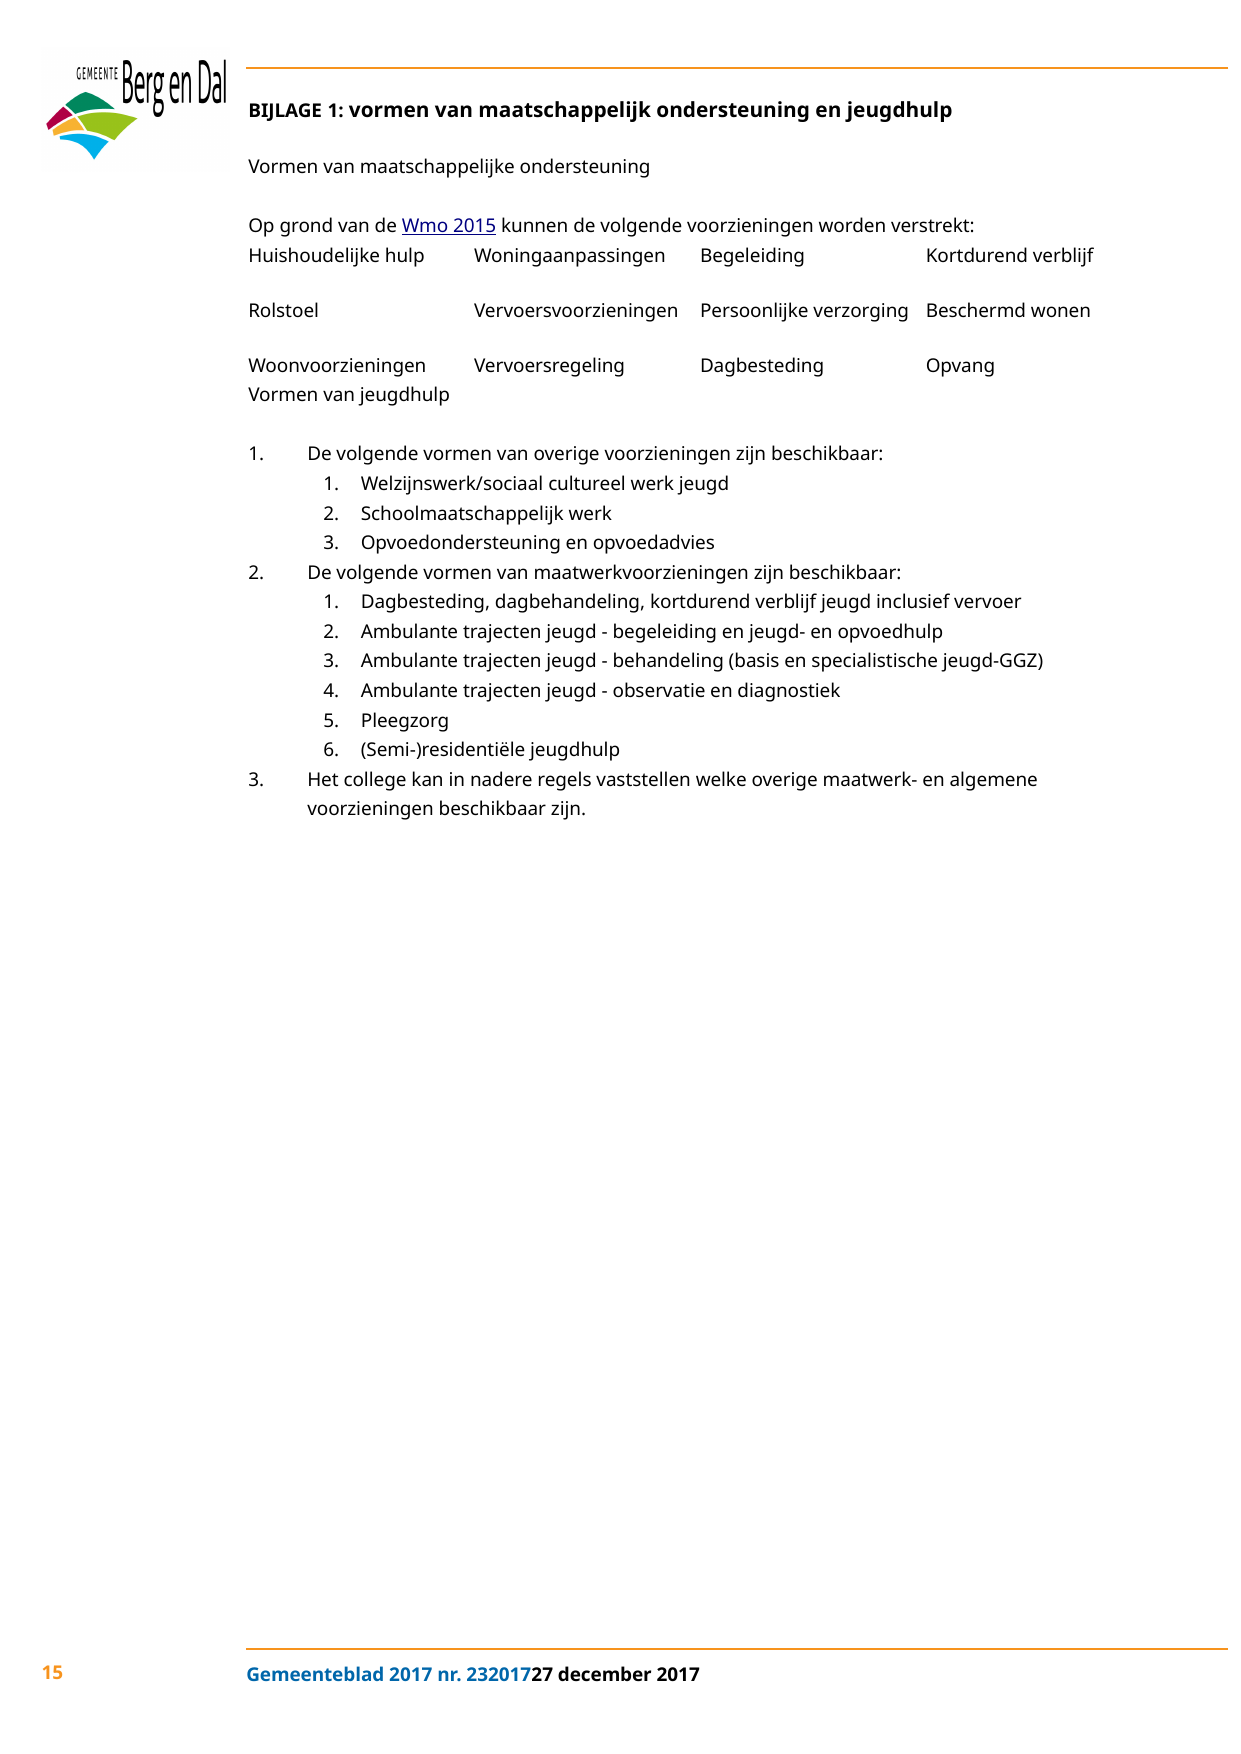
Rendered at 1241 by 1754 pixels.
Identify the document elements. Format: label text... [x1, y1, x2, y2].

list De volgende vormen van overige voorzieningen zijn beschikbaar: [248, 441, 1152, 466]
text Op grond van de Wmo 2015 kunnen de volgende voorzieningen worden verstrekt: [248, 212, 1152, 238]
list De volgende vormen van maatwerkvoorzieningen zijn beschikbaar: [248, 559, 1152, 584]
table_header Huishoudelijke hulp [248, 242, 474, 297]
list Opvoedondersteuning en opvoedadvies [323, 529, 1152, 555]
table_cell Woonvoorzieningen [248, 353, 474, 378]
table_cell Vervoersvoorzieningen [474, 297, 700, 352]
list Dagbesteding, dagbehandeling, kortdurend verblijf jeugd inclusief vervoer [323, 588, 1152, 614]
table_header Kortdurend verblijf [926, 242, 1152, 297]
list Ambulante trajecten jeugd - begeleiding en jeugd- en opvoedhulp [323, 618, 1152, 644]
list Schoolmaatschappelijk werk [323, 500, 1152, 525]
table_cell Vervoersregeling [474, 353, 700, 378]
table_cell Opvang [926, 353, 1152, 378]
text BIJLAGE 1: vormen van maatschappelijk ondersteuning en jeugdhulp [248, 95, 1152, 123]
table_cell Dagbesteding [700, 353, 926, 378]
list Het college kan in nadere regels vaststellen welke overige maatwerk- en algemene voorzieningen beschikbaar zijn. [248, 766, 1152, 821]
table_cell Persoonlijke verzorging [700, 297, 926, 352]
list (Semi-)residentiële jeugdhulp [323, 736, 1152, 762]
list Welzijnswerk/sociaal cultureel werk jeugd [323, 470, 1152, 496]
list Ambulante trajecten jeugd - behandeling (basis en specialistische jeugd-GGZ) [323, 648, 1152, 673]
list Ambulante trajecten jeugd - observatie en diagnostiek [323, 677, 1152, 703]
list Pleegzorg [323, 707, 1152, 732]
table_header Woningaanpassingen [474, 242, 700, 297]
table_cell Beschermd wonen [926, 297, 1152, 352]
text Vormen van maatschappelijke ondersteuning [248, 153, 1152, 179]
table_header Begeleiding [700, 242, 926, 297]
table_cell Rolstoel [248, 297, 474, 352]
text Vormen van jeugdhulp [248, 381, 1152, 407]
picture [41, 47, 231, 172]
